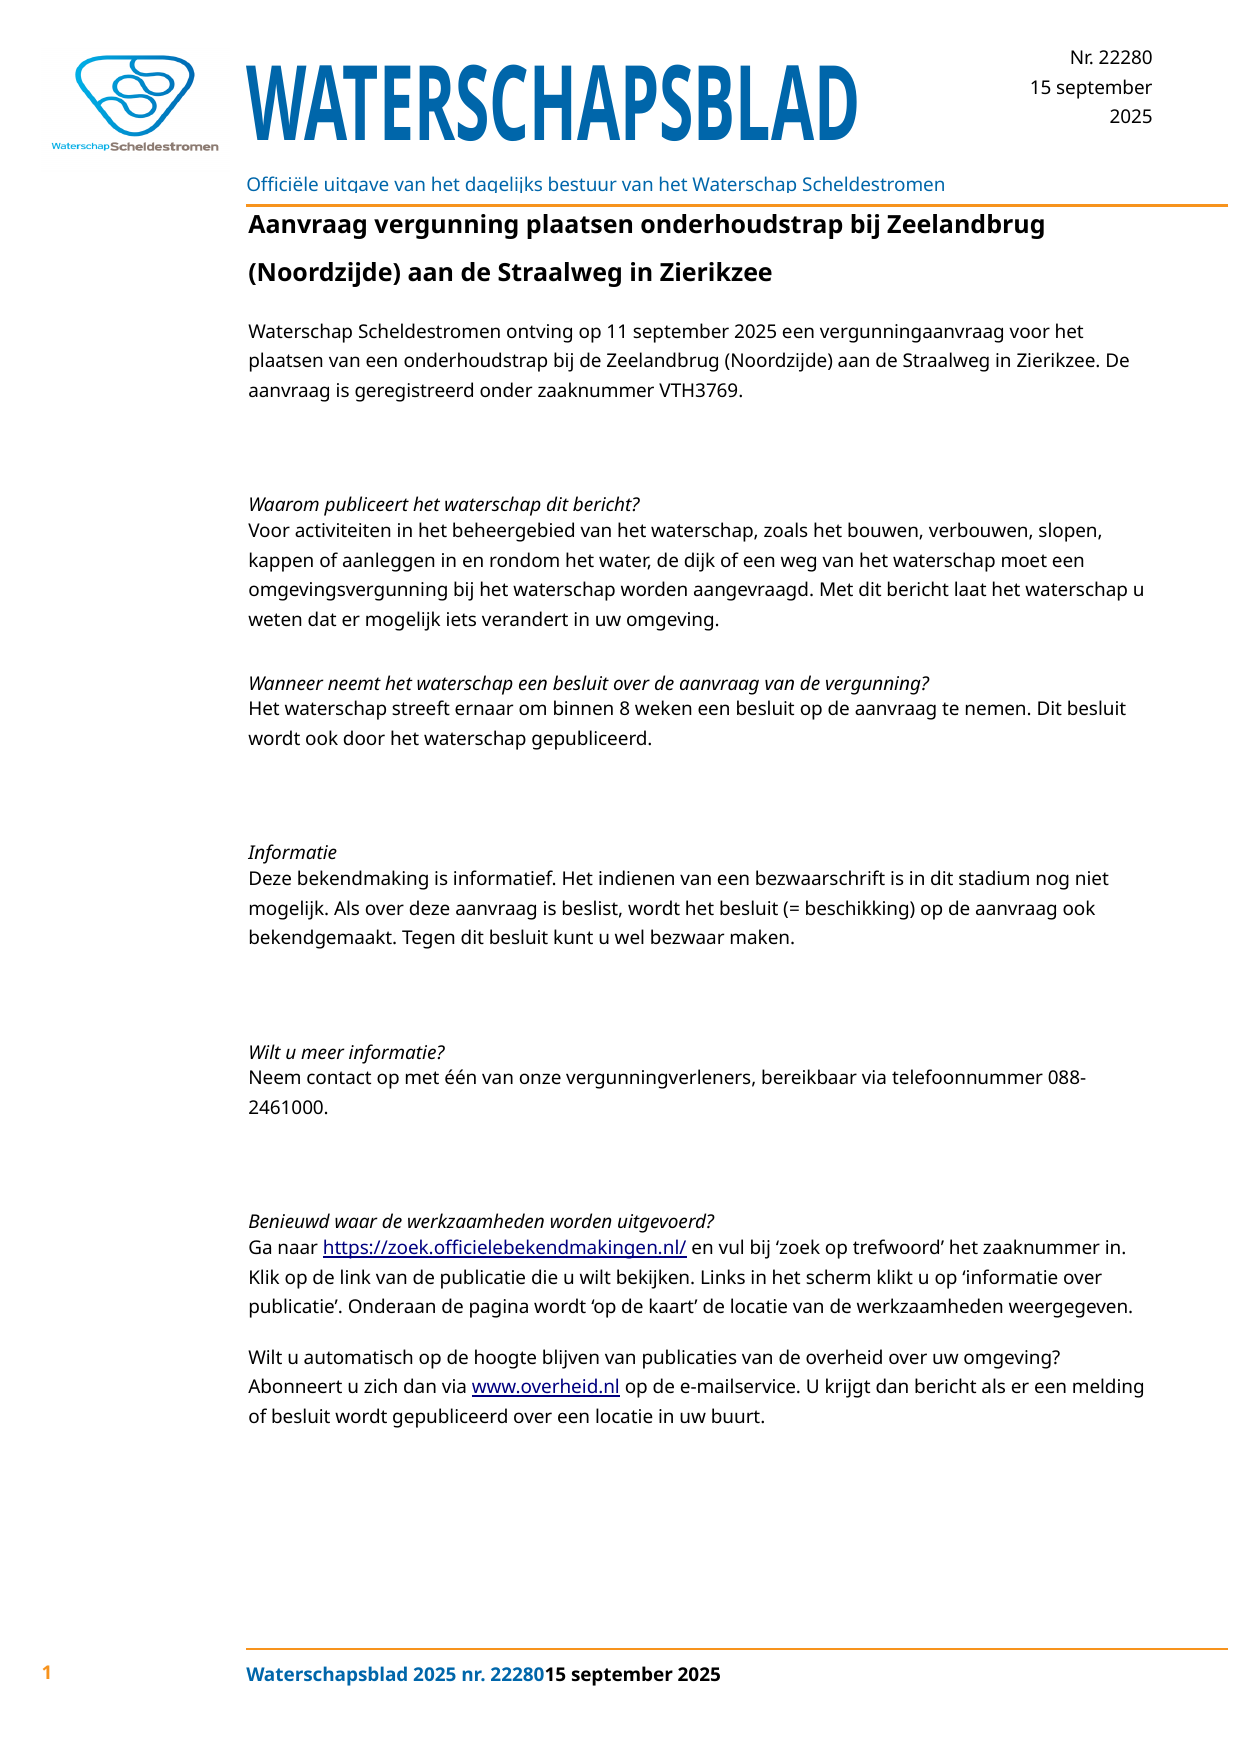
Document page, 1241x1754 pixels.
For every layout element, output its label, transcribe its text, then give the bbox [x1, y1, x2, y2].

text Het waterschap streeft ernaar om binnen 8 weken een besluit op de aanvraag te nemen. Dit besluit wordt ook door het waterschap gepubliceerd. [248, 696, 1152, 751]
text Waterschap Scheldestromen ontving op 11 september 2025 een vergunningaanvraag voor het plaatsen van een onderhoudstrap bij de Zeelandbrug (Noordzijde) aan de Straalweg in Zierikzee. De aanvraag is geregistreerd onder zaaknummer VTH3769. [248, 318, 1152, 403]
text Benieuwd waar de werkzaamheden worden uitgevoerd? [248, 1208, 1152, 1234]
text Wilt u automatisch op de hoogte blijven van publicaties van de overheid over uw omgeving? Abonneert u zich dan via www.overheid.nl op de e-mailservice. U krijgt dan bericht als er een melding of besluit wordt gepubliceerd over een locatie in uw buurt. [248, 1344, 1152, 1429]
text Wanneer neemt het waterschap een besluit over de aanvraag van de vergunning? [248, 670, 1152, 696]
text Aanvraag vergunning plaatsen onderhoudstrap bij Zeelandbrug (Noordzijde) aan de Straalweg in Zierikzee [248, 207, 1152, 288]
text Voor activiteiten in het beheergebied van het waterschap, zoals het bouwen, verbouwen, slopen, kappen of aanleggen in en rondom het water, de dijk of een weg van het waterschap moet een omgevingsvergunning bij het waterschap worden aangevraagd. Met dit bericht laat het waterschap u weten dat er mogelijk iets verandert in uw omgeving. [248, 517, 1152, 632]
text Informatie [248, 839, 1152, 865]
text Neem contact op met één van onze vergunningverleners, bereikbaar via telefoonnummer 088-2461000. [248, 1064, 1152, 1120]
text Wilt u meer informatie? [248, 1039, 1152, 1064]
text Deze bekendmaking is informatief. Het indienen van een bezwaarschrift is in dit stadium nog niet mogelijk. Als over deze aanvraag is beslist, wordt het besluit (= beschikking) op de aanvraag ook bekendgemaakt. Tegen dit besluit kunt u wel bezwaar maken. [248, 865, 1152, 950]
text Ga naar https://zoek.officielebekendmakingen.nl/ en vul bij ‘zoek op trefwoord’ het zaaknummer in. Klik op de link van de publicatie die u wilt bekijken. Links in het scherm klikt u op ‘informatie over publicatie’. Onderaan de pagina wordt ‘op de kaart’ de locatie van de werkzaamheden weergegeven. [248, 1234, 1152, 1319]
picture [41, 47, 231, 172]
text Waarom publiceert het waterschap dit bericht? [248, 491, 1152, 517]
